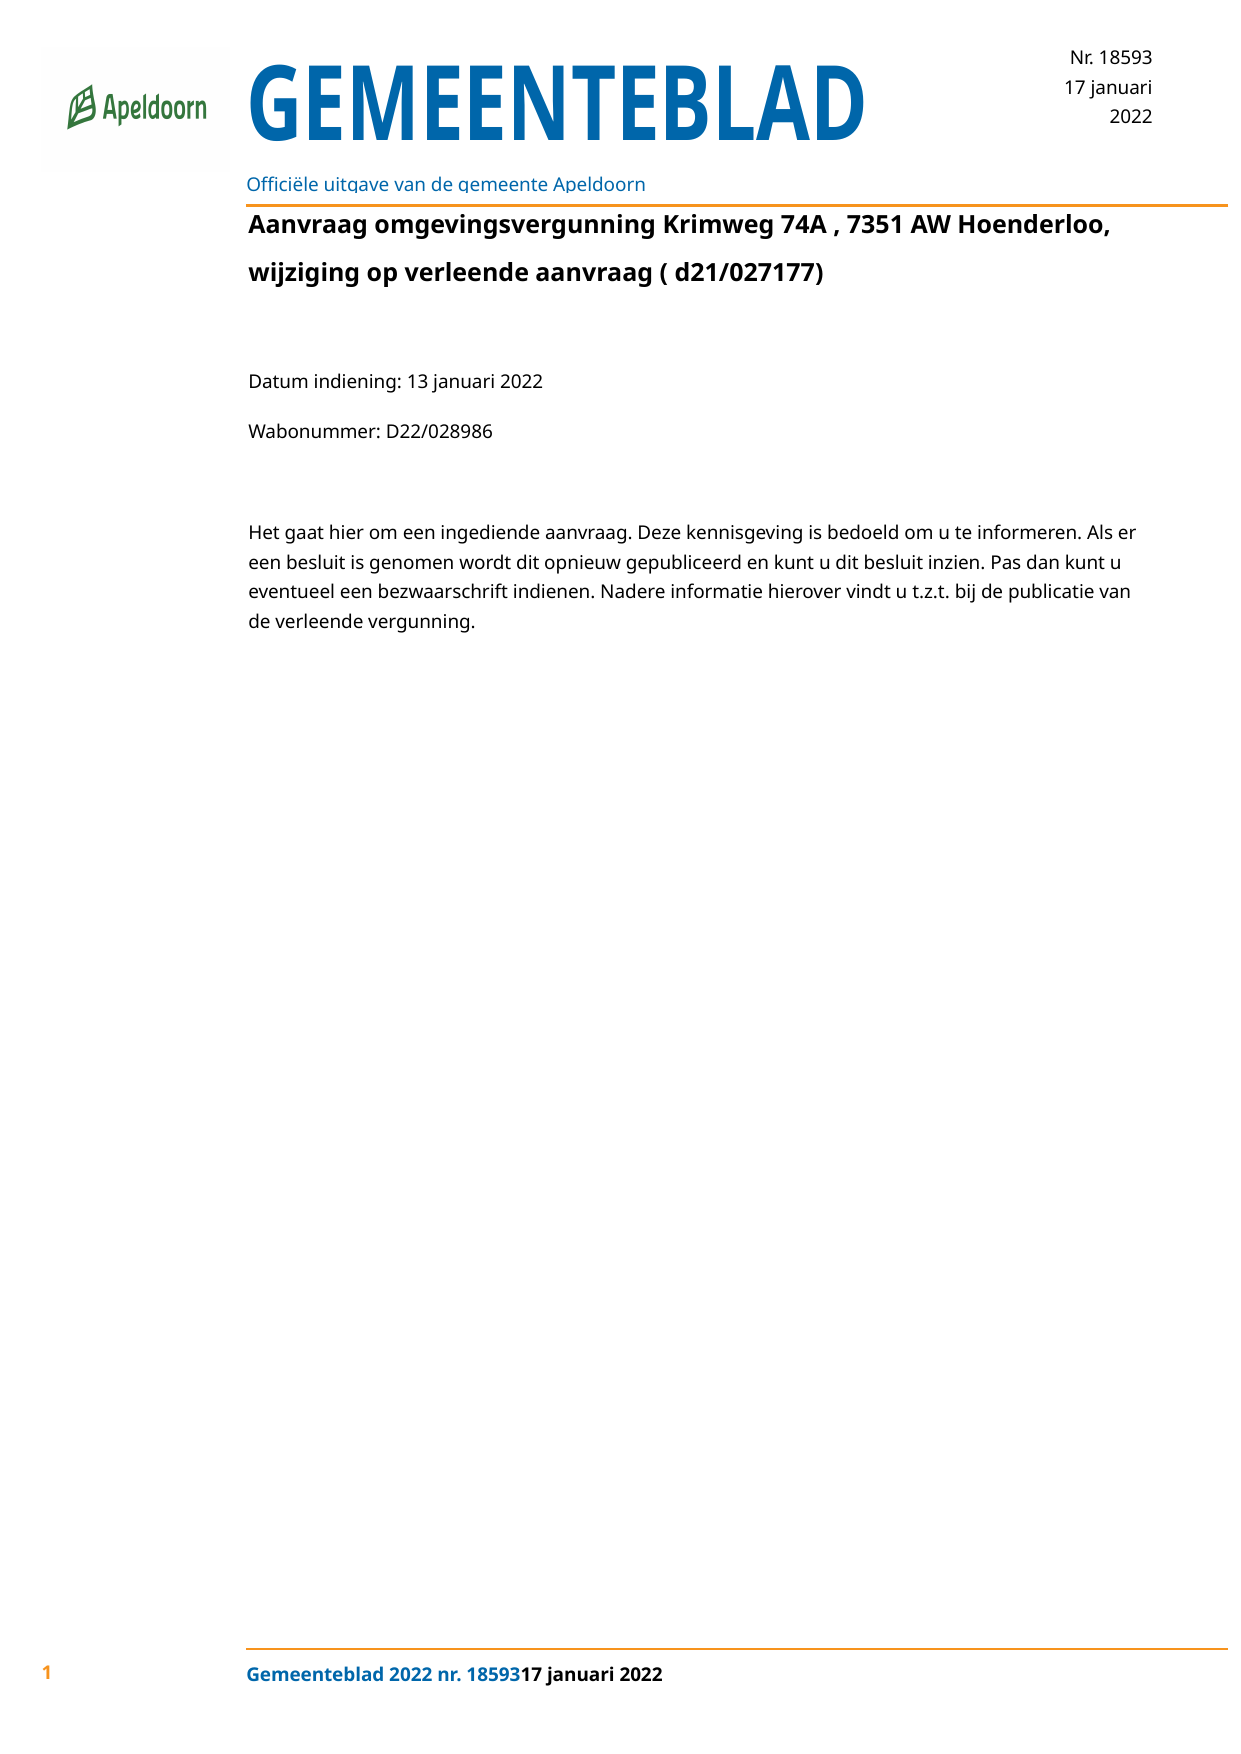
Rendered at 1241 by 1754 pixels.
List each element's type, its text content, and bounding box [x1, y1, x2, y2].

text Wabonummer: D22/028986 [248, 419, 1152, 444]
text Aanvraag omgevingsvergunning Krimweg 74A , 7351 AW Hoenderloo, wijziging op verleende aanvraag ( d21/027177) [248, 207, 1152, 288]
text Het gaat hier om een ingediende aanvraag. Deze kennisgeving is bedoeld om u te informeren. Als er een besluit is genomen wordt dit opnieuw gepubliceerd en kunt u dit besluit inzien. Pas dan kunt u eventueel een bezwaarschrift indienen. Nadere informatie hierover vindt u t.z.t. bij de publicatie van de verleende vergunning. [248, 519, 1152, 634]
text Datum indiening: 13 januari 2022 [248, 368, 1152, 394]
picture [41, 47, 231, 172]
